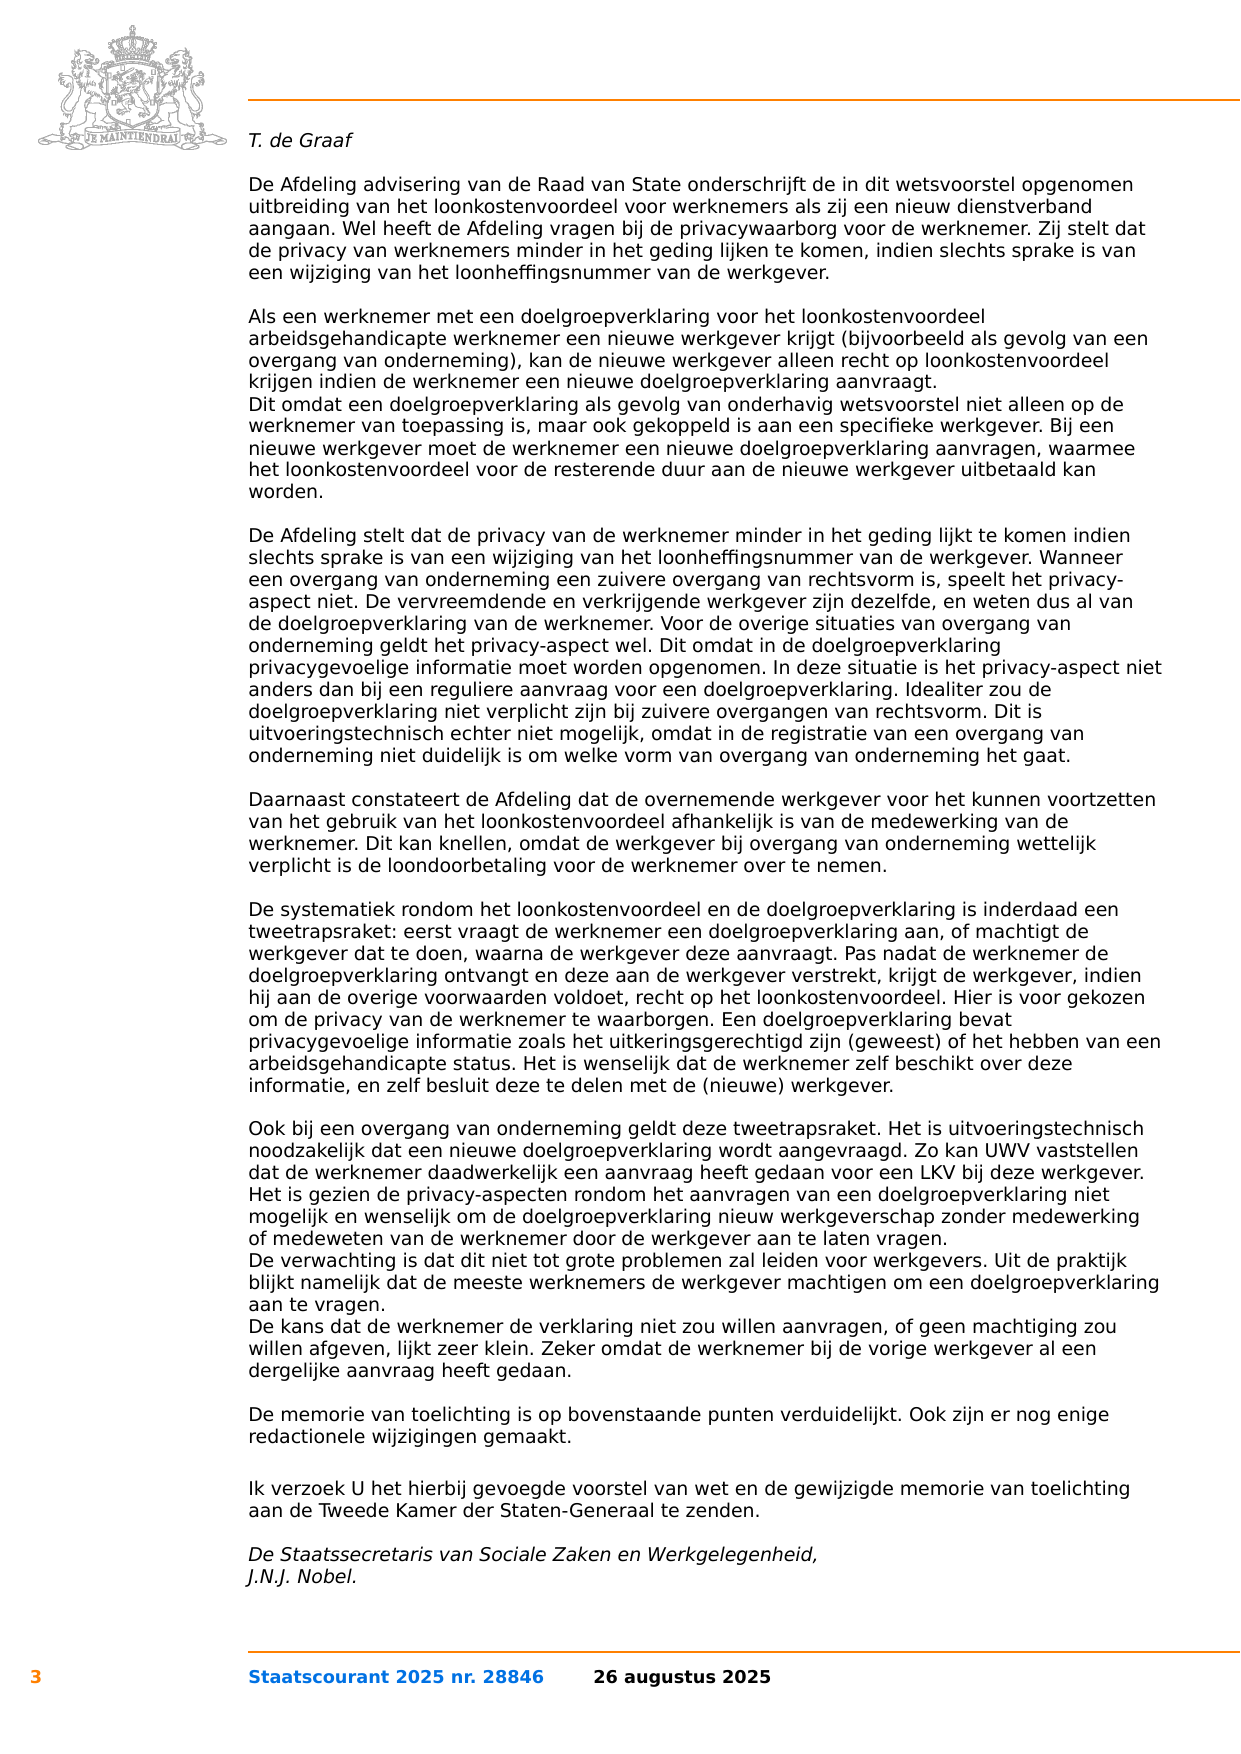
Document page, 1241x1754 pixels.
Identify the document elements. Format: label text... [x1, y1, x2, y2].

text De verwachting is dat dit niet tot grote problemen zal leiden voor werkgevers. Uit de praktijk blijkt namelijk dat de meeste werknemers de werkgever machtigen om een doelgroepverklaring aan te vragen. [248, 1250, 1163, 1316]
text Dit omdat een doelgroepverklaring als gevolg van onderhavig wetsvoorstel niet alleen op de werknemer van toepassing is, maar ook gekoppeld is aan een specifieke werkgever. Bij een nieuwe werkgever moet de werknemer een nieuwe doelgroepverklaring aanvragen, waarmee het loonkostenvoordeel voor de resterende duur aan de nieuwe werkgever uitbetaald kan worden. [248, 393, 1163, 503]
text T. de Graaf [248, 130, 1163, 152]
picture [38, 25, 227, 150]
text De kans dat de werknemer de verklaring niet zou willen aanvragen, of geen machtiging zou willen afgeven, lijkt zeer klein. Zeker omdat de werknemer bij de vorige werkgever al een dergelijke aanvraag heeft gedaan. [248, 1316, 1163, 1382]
text De memorie van toelichting is op bovenstaande punten verduidelijkt. Ook zijn er nog enige redactionele wijzigingen gemaakt. [248, 1404, 1163, 1448]
text Daarnaast constateert de Afdeling dat de overnemende werkgever voor het kunnen voortzetten van het gebruik van het loonkostenvoordeel afhankelijk is van de medewerking van de werknemer. Dit kan knellen, omdat de werkgever bij overgang van onderneming wettelijk verplicht is de loondoorbetaling voor de werknemer over te nemen. [248, 789, 1163, 877]
text Ik verzoek U het hierbij gevoegde voorstel van wet en de gewijzigde memorie van toelichting aan de Tweede Kamer der Staten-Generaal te zenden. [248, 1478, 1163, 1522]
text Ook bij een overgang van onderneming geldt deze tweetrapsraket. Het is uitvoeringstechnisch noodzakelijk dat een nieuwe doelgroepverklaring wordt aangevraagd. Zo kan UWV vaststellen dat de werknemer daadwerkelijk een aanvraag heeft gedaan voor een LKV bij deze werkgever. Het is gezien de privacy-aspecten rondom het aanvragen van een doelgroepverklaring niet mogelijk en wenselijk om de doelgroepverklaring nieuw werkgeverschap zonder medewerking of medeweten van de werknemer door de werkgever aan te laten vragen. [248, 1118, 1163, 1250]
text De Staatssecretaris van Sociale Zaken en Werkgelegenheid, J.N.J. Nobel. [248, 1544, 1163, 1588]
text De systematiek rondom het loonkostenvoordeel en de doelgroepverklaring is inderdaad een tweetrapsraket: eerst vraagt de werknemer een doelgroepverklaring aan, of machtigt de werkgever dat te doen, waarna de werkgever deze aanvraagt. Pas nadat de werknemer de doelgroepverklaring ontvangt en deze aan de werkgever verstrekt, krijgt de werkgever, indien hij aan de overige voorwaarden voldoet, recht op het loonkostenvoordeel. Hier is voor gekozen om de privacy van de werknemer te waarborgen. Een doelgroepverklaring bevat privacygevoelige informatie zoals het uitkeringsgerechtigd zijn (geweest) of het hebben van een arbeidsgehandicapte status. Het is wenselijk dat de werknemer zelf beschikt over deze informatie, en zelf besluit deze te delen met de (nieuwe) werkgever. [248, 899, 1163, 1096]
text De Afdeling stelt dat de privacy van de werknemer minder in het geding lijkt te komen indien slechts sprake is van een wijziging van het loonheffingsnummer van de werkgever. Wanneer een overgang van onderneming een zuivere overgang van rechtsvorm is, speelt het privacy-aspect niet. De vervreemdende en verkrijgende werkgever zijn dezelfde, en weten dus al van de doelgroepverklaring van de werknemer. Voor de overige situaties van overgang van onderneming geldt het privacy-aspect wel. Dit omdat in de doelgroepverklaring privacygevoelige informatie moet worden opgenomen. In deze situatie is het privacy-aspect niet anders dan bij een reguliere aanvraag voor een doelgroepverklaring. Idealiter zou de doelgroepverklaring niet verplicht zijn bij zuivere overgangen van rechtsvorm. Dit is uitvoeringstechnisch echter niet mogelijk, omdat in de registratie van een overgang van onderneming niet duidelijk is om welke vorm van overgang van onderneming het gaat. [248, 525, 1163, 767]
text De Afdeling advisering van de Raad van State onderschrijft de in dit wetsvoorstel opgenomen uitbreiding van het loonkostenvoordeel voor werknemers als zij een nieuw dienstverband aangaan. Wel heeft de Afdeling vragen bij de privacywaarborg voor de werknemer. Zij stelt dat de privacy van werknemers minder in het geding lijken te komen, indien slechts sprake is van een wijziging van het loonheffingsnummer van de werkgever. [248, 174, 1163, 284]
text Als een werknemer met een doelgroepverklaring voor het loonkostenvoordeel arbeidsgehandicapte werknemer een nieuwe werkgever krijgt (bijvoorbeeld als gevolg van een overgang van onderneming), kan de nieuwe werkgever alleen recht op loonkostenvoordeel krijgen indien de werknemer een nieuwe doelgroepverklaring aanvraagt. [248, 306, 1163, 393]
